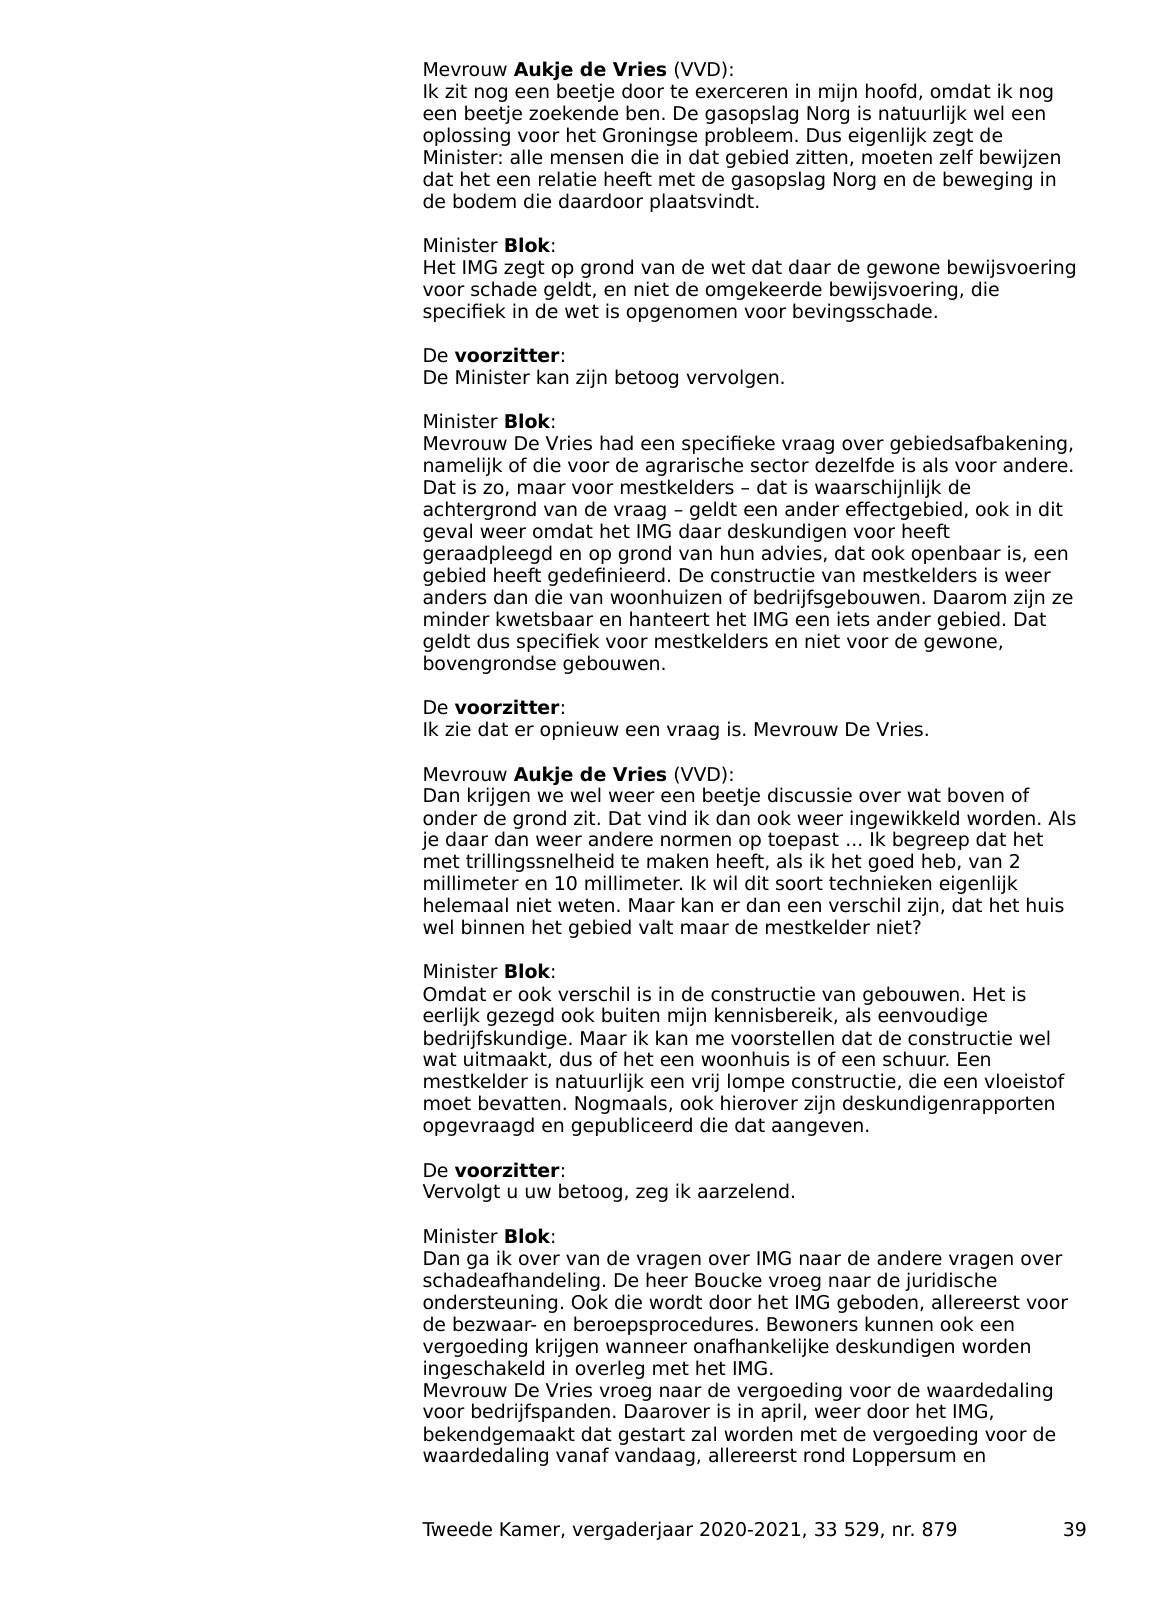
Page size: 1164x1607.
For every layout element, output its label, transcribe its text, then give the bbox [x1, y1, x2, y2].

text De Minister kan zijn betoog vervolgen. [422, 367, 1087, 389]
text Minister Blok: [422, 1226, 1087, 1248]
text Mevrouw Aukje de Vries (VVD): [422, 763, 1087, 785]
text De voorzitter: [422, 1159, 1087, 1181]
text Mevrouw De Vries had een specifieke vraag over gebiedsafbakening, namelijk of die voor de agrarische sector dezelfde is als voor andere. Dat is zo, maar voor mestkelders – dat is waarschijnlijk de achtergrond van de vraag – geldt een ander effectgebied, ook in dit geval weer omdat het IMG daar deskundigen voor heeft geraadpleegd en op grond van hun advies, dat ook openbaar is, een gebied heeft gedefinieerd. De constructie van mestkelders is weer anders dan die van woonhuizen of bedrijfsgebouwen. Daarom zijn ze minder kwetsbaar en hanteert het IMG een iets ander gebied. Dat geldt dus specifiek voor mestkelders en niet voor de gewone, bovengrondse gebouwen. [422, 433, 1087, 675]
text Het IMG zegt op grond van de wet dat daar de gewone bewijsvoering voor schade geldt, en niet de omgekeerde bewijsvoering, die specifiek in de wet is opgenomen voor bevingsschade. [422, 257, 1087, 323]
text Dan ga ik over van de vragen over IMG naar de andere vragen over schadeafhandeling. De heer Boucke vroeg naar de juridische ondersteuning. Ook die wordt door het IMG geboden, allereerst voor de bezwaar- en beroepsprocedures. Bewoners kunnen ook een vergoeding krijgen wanneer onafhankelijke deskundigen worden ingeschakeld in overleg met het IMG. [422, 1248, 1087, 1379]
text Omdat er ook verschil is in de constructie van gebouwen. Het is eerlijk gezegd ook buiten mijn kennisbereik, als eenvoudige bedrijfskundige. Maar ik kan me voorstellen dat de constructie wel wat uitmaakt, dus of het een woonhuis is of een schuur. Een mestkelder is natuurlijk een vrij lompe constructie, die een vloeistof moet bevatten. Nogmaals, ook hierover zijn deskundigenrapporten opgevraagd en gepubliceerd die dat aangeven. [422, 983, 1087, 1137]
text Mevrouw De Vries vroeg naar de vergoeding voor de waardedaling voor bedrijfspanden. Daarover is in april, weer door het IMG, bekendgemaakt dat gestart zal worden met de vergoeding voor de waardedaling vanaf vandaag, allereerst rond Loppersum en [422, 1379, 1087, 1467]
text Mevrouw Aukje de Vries (VVD): [422, 59, 1087, 81]
text Minister Blok: [422, 411, 1087, 433]
text Minister Blok: [422, 961, 1087, 983]
text De voorzitter: [422, 697, 1087, 719]
text De voorzitter: [422, 345, 1087, 367]
text Vervolgt u uw betoog, zeg ik aarzelend. [422, 1181, 1087, 1203]
text Ik zit nog een beetje door te exerceren in mijn hoofd, omdat ik nog een beetje zoekende ben. De gasopslag Norg is natuurlijk wel een oplossing voor het Groningse probleem. Dus eigenlijk zegt de Minister: alle mensen die in dat gebied zitten, moeten zelf bewijzen dat het een relatie heeft met de gasopslag Norg en de beweging in de bodem die daardoor plaatsvindt. [422, 81, 1087, 213]
text Minister Blok: [422, 235, 1087, 257]
text Ik zie dat er opnieuw een vraag is. Mevrouw De Vries. [422, 719, 1087, 741]
text Dan krijgen we wel weer een beetje discussie over wat boven of onder de grond zit. Dat vind ik dan ook weer ingewikkeld worden. Als je daar dan weer andere normen op toepast ... Ik begreep dat het met trillingssnelheid te maken heeft, als ik het goed heb, van 2 millimeter en 10 millimeter. Ik wil dit soort technieken eigenlijk helemaal niet weten. Maar kan er dan een verschil zijn, dat het huis wel binnen het gebied valt maar de mestkelder niet? [422, 785, 1087, 939]
